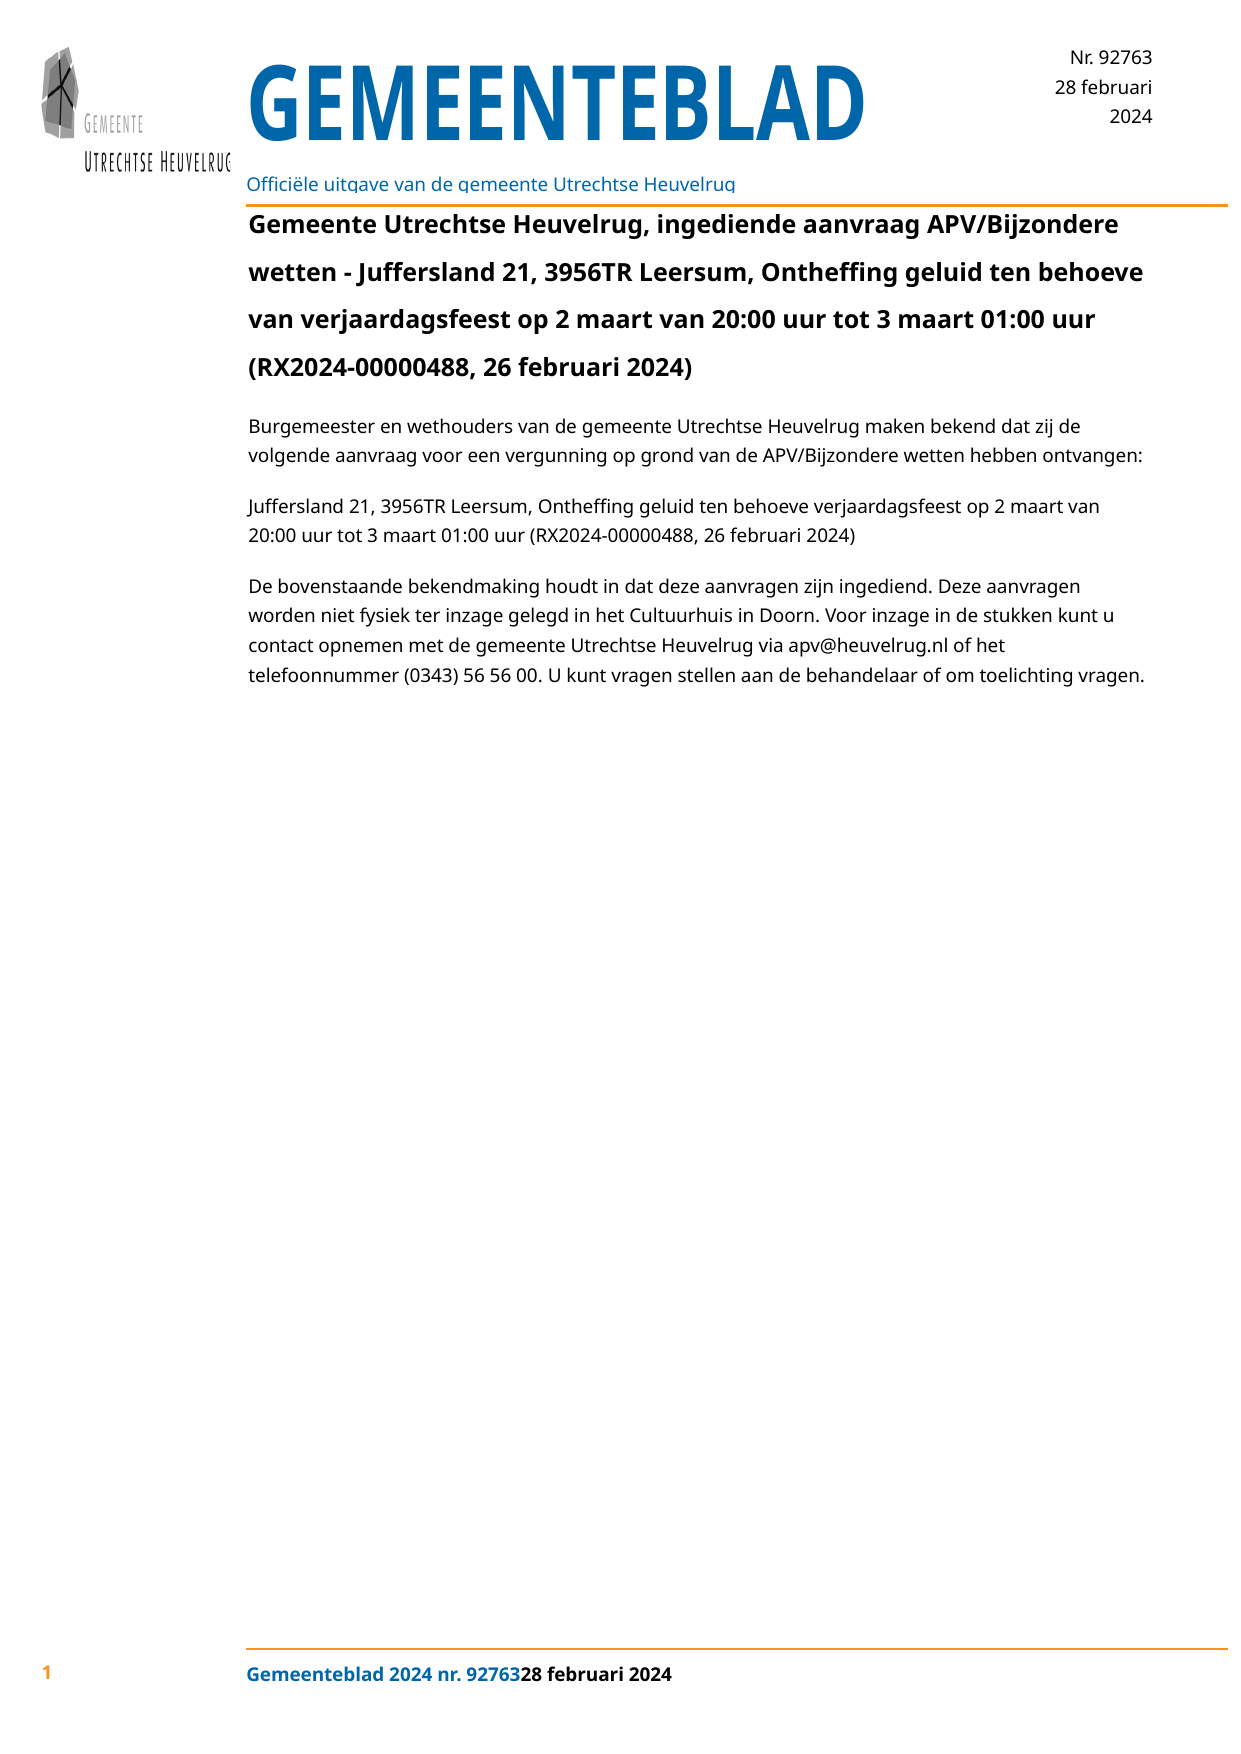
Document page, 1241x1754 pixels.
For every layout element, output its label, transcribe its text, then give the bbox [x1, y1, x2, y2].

text Gemeente Utrechtse Heuvelrug, ingediende aanvraag APV/Bijzondere wetten - Juffersland 21, 3956TR Leersum, Ontheffing geluid ten behoeve van verjaardagsfeest op 2 maart van 20:00 uur tot 3 maart 01:00 uur (RX2024-00000488, 26 februari 2024) [248, 207, 1152, 384]
text De bovenstaande bekendmaking houdt in dat deze aanvragen zijn ingediend. Deze aanvragen worden niet fysiek ter inzage gelegd in het Cultuurhuis in Doorn. Voor inzage in de stukken kunt u contact opnemen met de gemeente Utrechtse Heuvelrug via apv@heuvelrug.nl of het telefoonnummer (0343) 56 56 00. U kunt vragen stellen aan de behandelaar of om toelichting vragen. [248, 573, 1152, 688]
text Burgemeester en wethouders van de gemeente Utrechtse Heuvelrug maken bekend dat zij de volgende aanvraag voor een vergunning op grond van de APV/Bijzondere wetten hebben ontvangen: [248, 413, 1152, 468]
text Juffersland 21, 3956TR Leersum, Ontheffing geluid ten behoeve verjaardagsfeest op 2 maart van 20:00 uur tot 3 maart 01:00 uur (RX2024-00000488, 26 februari 2024) [248, 493, 1152, 548]
picture [41, 47, 231, 172]
